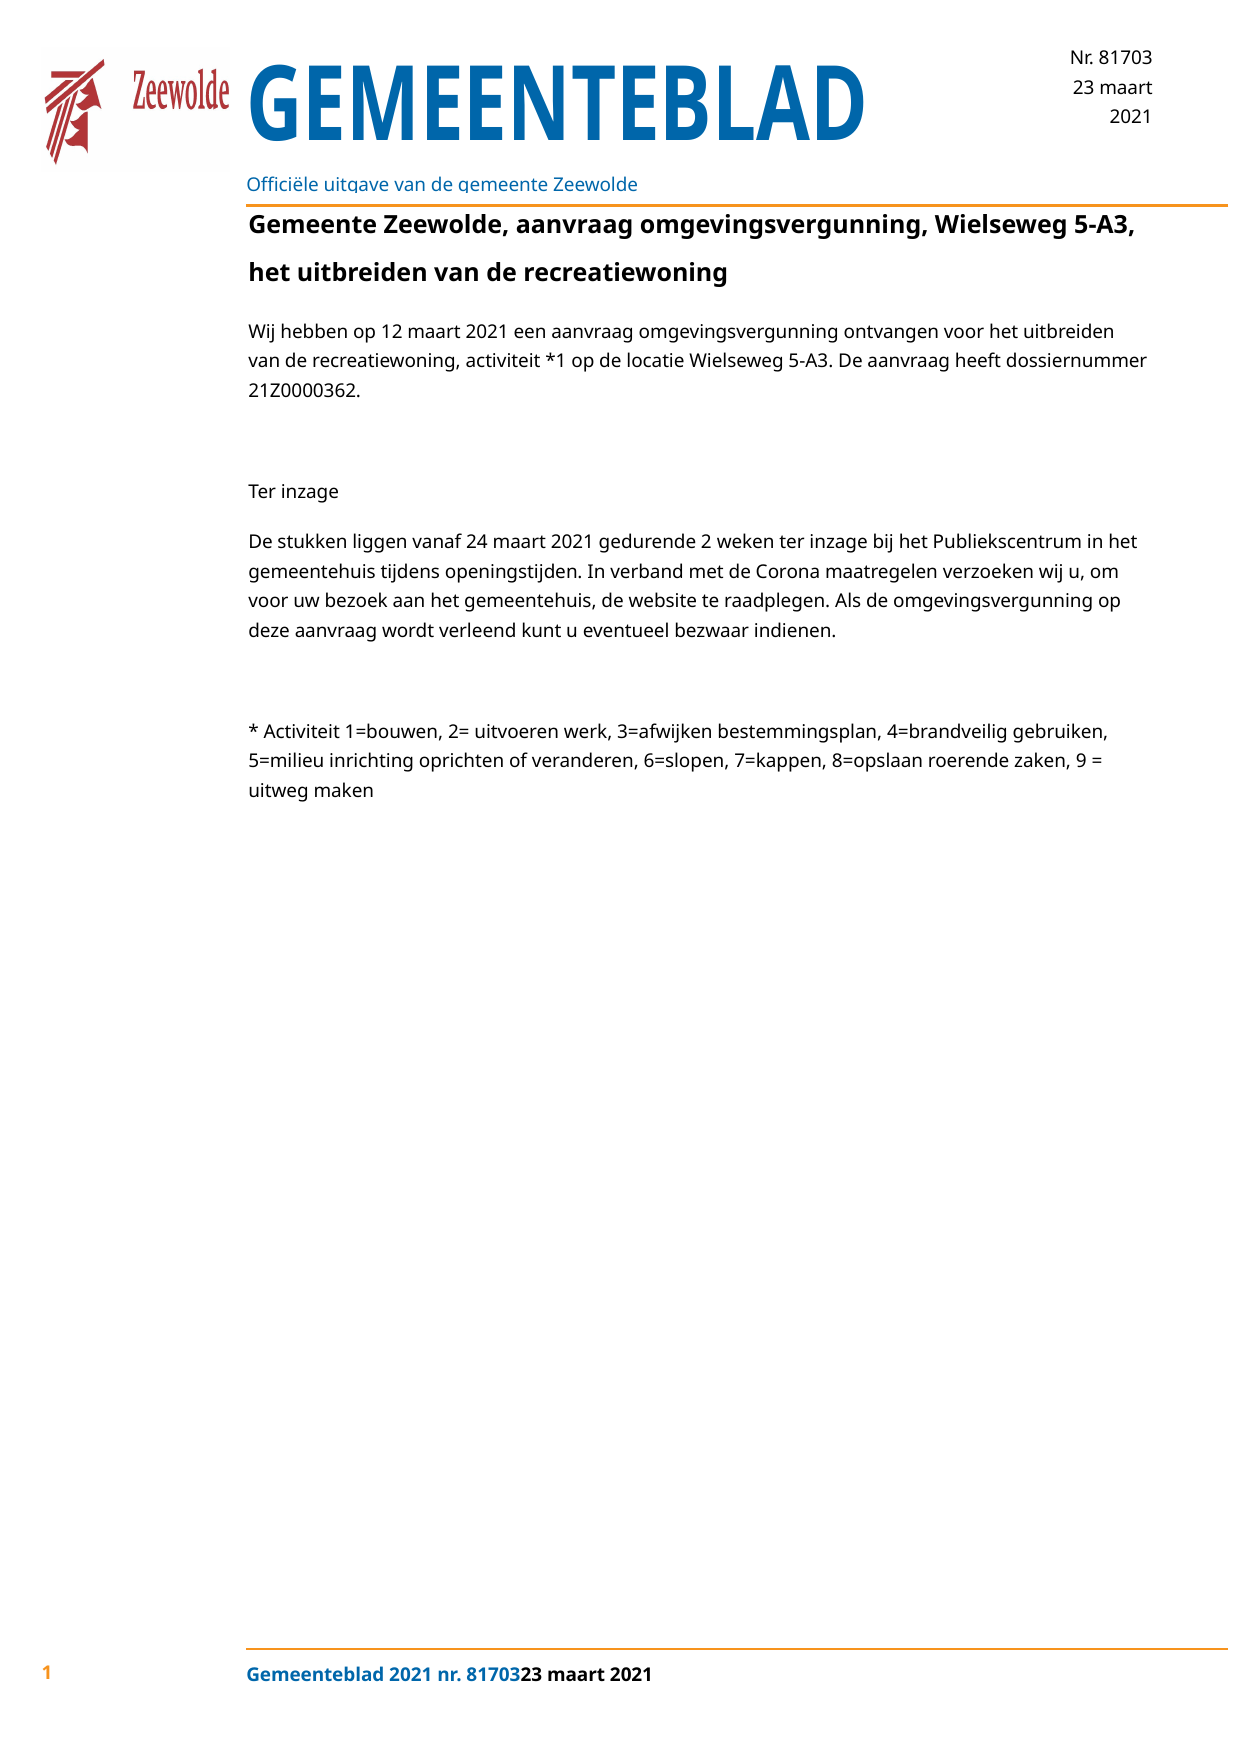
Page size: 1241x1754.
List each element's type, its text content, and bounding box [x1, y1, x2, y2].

text * Activiteit 1=bouwen, 2= uitvoeren werk, 3=afwijken bestemmingsplan, 4=brandveilig gebruiken, 5=milieu inrichting oprichten of veranderen, 6=slopen, 7=kappen, 8=opslaan roerende zaken, 9 = uitweg maken [248, 718, 1152, 803]
text Gemeente Zeewolde, aanvraag omgevingsvergunning, Wielseweg 5-A3, het uitbreiden van de recreatiewoning [248, 207, 1152, 288]
text Wij hebben op 12 maart 2021 een aanvraag omgevingsvergunning ontvangen voor het uitbreiden van de recreatiewoning, activiteit *1 op de locatie Wielseweg 5-A3. De aanvraag heeft dossiernummer 21Z0000362. [248, 318, 1152, 403]
text De stukken liggen vanaf 24 maart 2021 gedurende 2 weken ter inzage bij het Publiekscentrum in het gemeentehuis tijdens openingstijden. In verband met de Corona maatregelen verzoeken wij u, om voor uw bezoek aan het gemeentehuis, de website te raadplegen. Als de omgevingsvergunning op deze aanvraag wordt verleend kunt u eventueel bezwaar indienen. [248, 528, 1152, 643]
picture [41, 47, 231, 172]
text Ter inzage [248, 478, 1152, 504]
